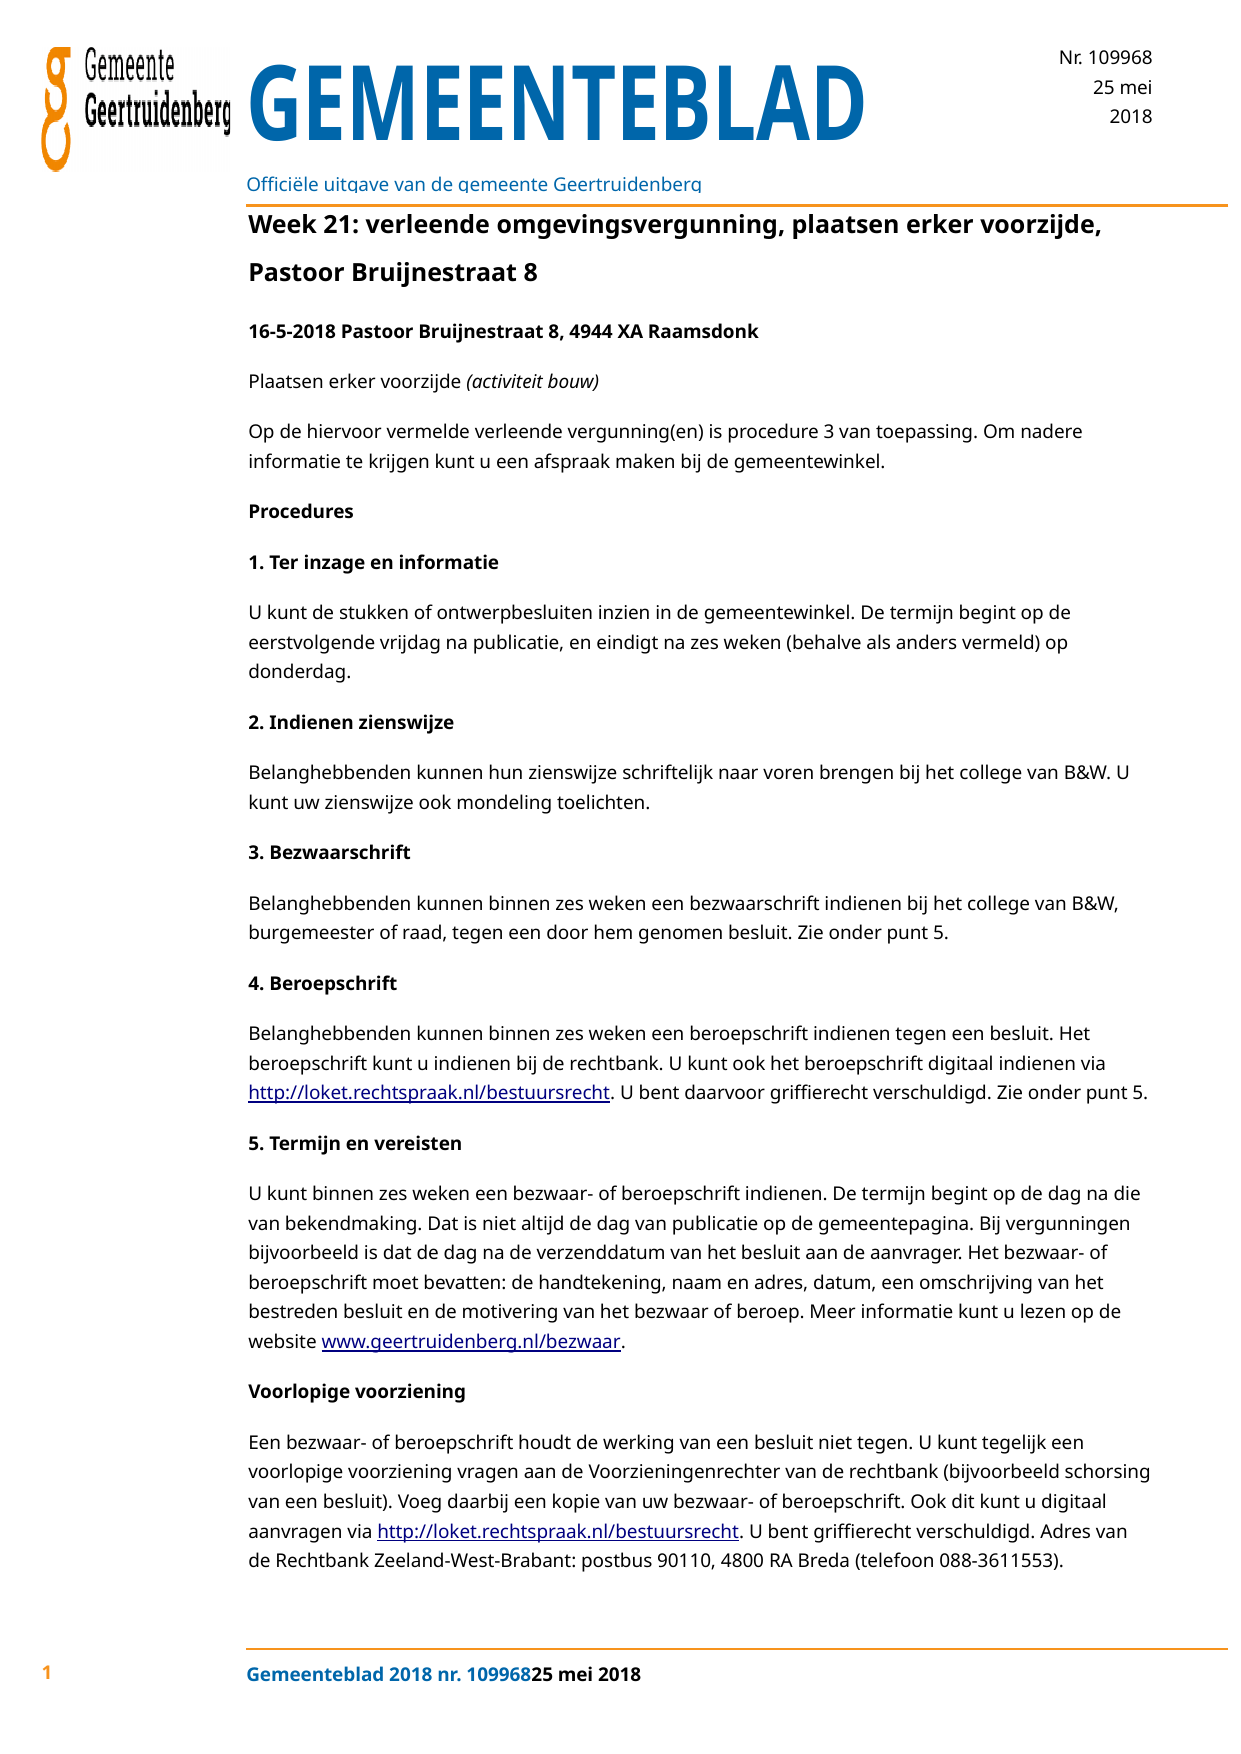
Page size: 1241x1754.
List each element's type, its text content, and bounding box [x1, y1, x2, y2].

text 16-5-2018 Pastoor Bruijnestraat 8, 4944 XA Raamsdonk [248, 318, 1152, 344]
text Belanghebbenden kunnen binnen zes weken een beroepschrift indienen tegen een besluit. Het beroepschrift kunt u indienen bij de rechtbank. U kunt ook het beroepschrift digitaal indienen via http://loket.rechtspraak.nl/bestuursrecht. U bent daarvoor griffierecht verschuldigd. Zie onder punt 5. [248, 1020, 1152, 1105]
text U kunt binnen zes weken een bezwaar- of beroepschrift indienen. De termijn begint op de dag na die van bekendmaking. Dat is niet altijd de dag van publicatie op de gemeentepagina. Bij vergunningen bijvoorbeeld is dat de dag na de verzenddatum van het besluit aan de aanvrager. Het bezwaar- of beroepschrift moet bevatten: de handtekening, naam en adres, datum, een omschrijving van het bestreden besluit en de motivering van het bezwaar of beroep. Meer informatie kunt u lezen op de website www.geertruidenberg.nl/bezwaar. [248, 1180, 1152, 1354]
text U kunt de stukken of ontwerpbesluiten inzien in de gemeentewinkel. De termijn begint op de eerstvolgende vrijdag na publicatie, en eindigt na zes weken (behalve als anders vermeld) op donderdag. [248, 599, 1152, 684]
text 5. Termijn en vereisten [248, 1130, 1152, 1156]
text Belanghebbenden kunnen binnen zes weken een bezwaarschrift indienen bij het college van B&W, burgemeester of raad, tegen een door hem genomen besluit. Zie onder punt 5. [248, 890, 1152, 945]
text Week 21: verleende omgevingsvergunning, plaatsen erker voorzijde, Pastoor Bruijnestraat 8 [248, 207, 1152, 288]
text Belanghebbenden kunnen hun zienswijze schriftelijk naar voren brengen bij het college van B&W. U kunt uw zienswijze ook mondeling toelichten. [248, 759, 1152, 815]
text 4. Beroepschrift [248, 970, 1152, 996]
text Voorlopige voorziening [248, 1379, 1152, 1404]
text Een bezwaar- of beroepschrift houdt de werking van een besluit niet tegen. U kunt tegelijk een voorlopige voorziening vragen aan de Voorzieningenrechter van de rechtbank (bijvoorbeeld schorsing van een besluit). Voeg daarbij een kopie van uw bezwaar- of beroepschrift. Ook dit kunt u digitaal aanvragen via http://loket.rechtspraak.nl/bestuursrecht. U bent griffierecht verschuldigd. Adres van de Rechtbank Zeeland-West-Brabant: postbus 90110, 4800 RA Breda (telefoon 088-3611553). [248, 1429, 1152, 1573]
picture [41, 47, 231, 172]
text Plaatsen erker voorzijde (activiteit bouw) [248, 368, 1152, 394]
text Procedures [248, 499, 1152, 524]
text Op de hiervoor vermelde verleende vergunning(en) is procedure 3 van toepassing. Om nadere informatie te krijgen kunt u een afspraak maken bij de gemeentewinkel. [248, 419, 1152, 474]
text 1. Ter inzage en informatie [248, 549, 1152, 575]
text 3. Bezwaarschrift [248, 839, 1152, 865]
text 2. Indienen zienswijze [248, 709, 1152, 735]
